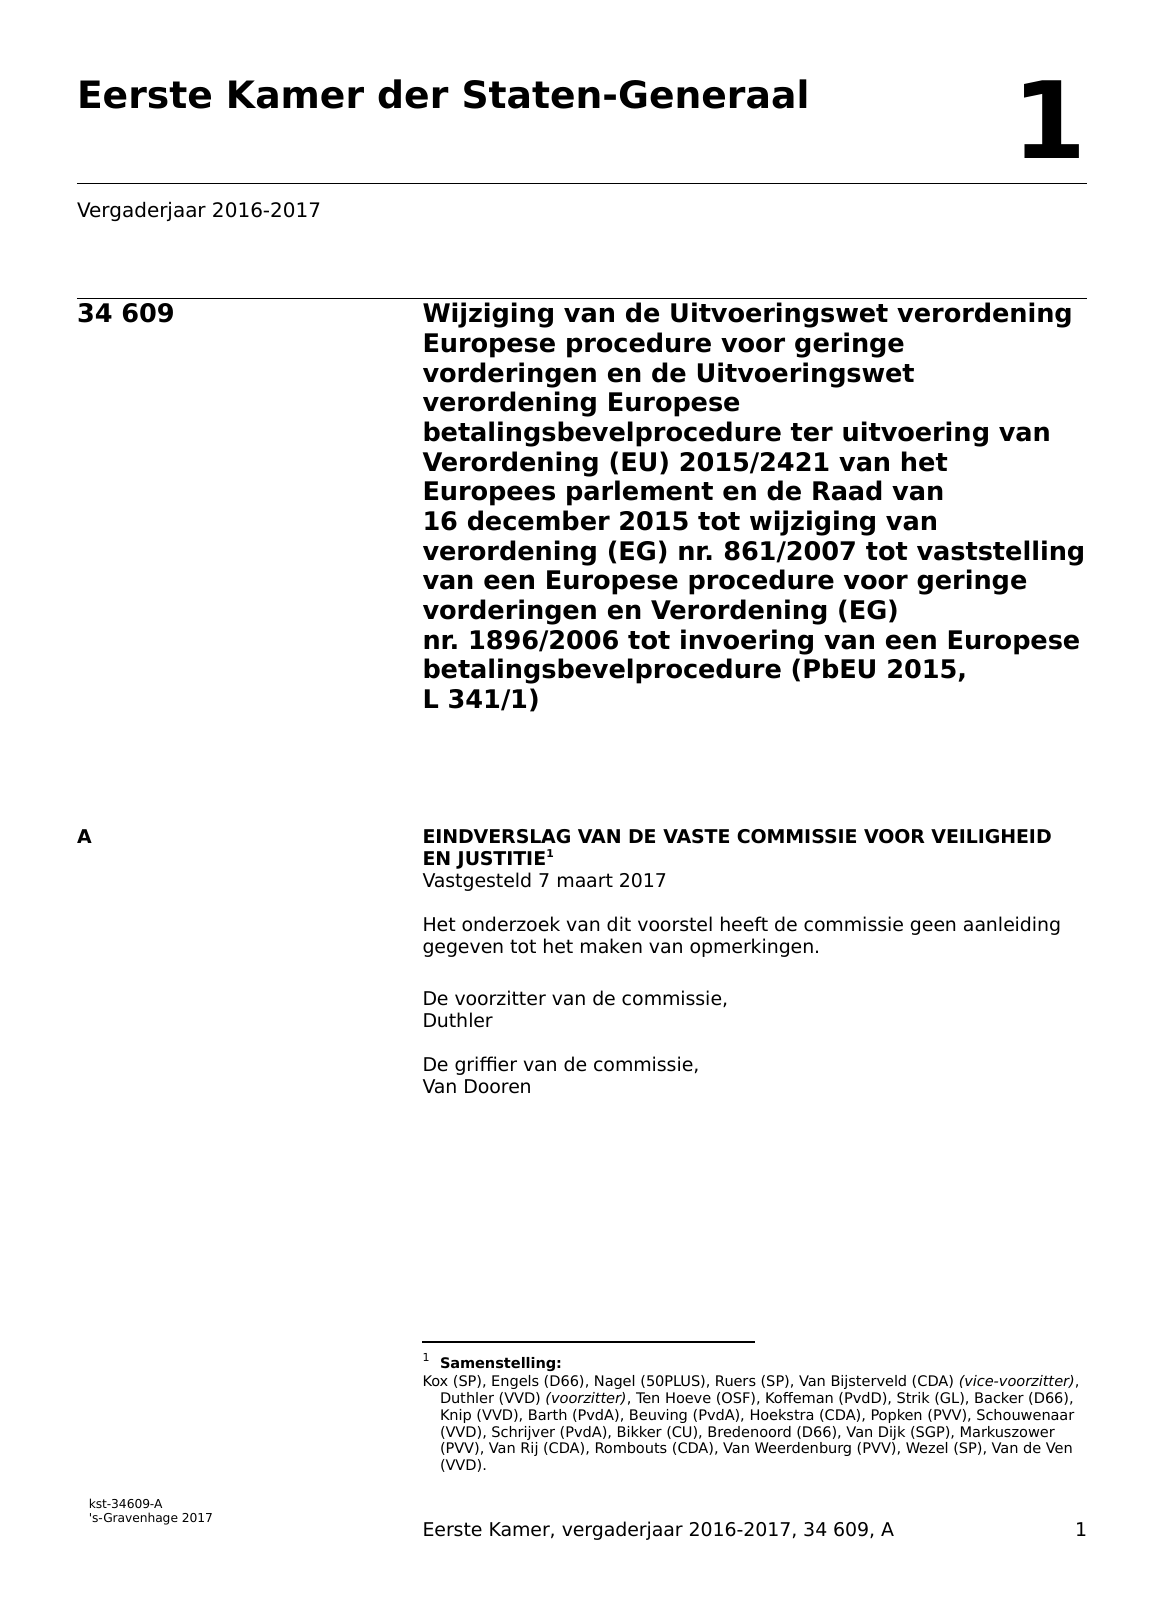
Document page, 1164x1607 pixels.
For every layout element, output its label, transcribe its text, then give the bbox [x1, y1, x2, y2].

subtitle 34 609 Wijziging van de Uitvoeringswet verordening Europese procedure voor geringe vorderingen en de Uitvoeringswet verordening Europese betalingsbevelprocedure ter uitvoering van Verordening (EU) 2015/2421 van het Europees parlement en de Raad van 16 december 2015 tot wijziging van verordening (EG) nr. 861/2007 tot vaststelling van een Europese procedure voor geringe vorderingen en Verordening (EG) nr. 1896/2006 tot invoering van een Europese betalingsbevelprocedure (PbEU 2015, L 341/1) [77, 299, 1087, 714]
text Vastgesteld 7 maart 2017 [422, 869, 1087, 892]
table_header 1 [886, 59, 1087, 183]
table_header Eerste Kamer der Staten-Generaal [77, 59, 886, 183]
text De voorzitter van de commissie, Duthler [422, 988, 1087, 1032]
table_cell Vergaderjaar 2016-2017 [77, 184, 1087, 298]
text kst-34609-A [88, 1497, 323, 1511]
subtitle A EINDVERSLAG VAN DE VASTE COMMISSIE VOOR VEILIGHEID EN JUSTITIE [77, 826, 1087, 869]
text De griffier van de commissie, Van Dooren [422, 1054, 1087, 1098]
text 's-Gravenhage 2017 [88, 1511, 323, 1525]
text Het onderzoek van dit voorstel heeft de commissie geen aanleiding gegeven tot het maken van opmerkingen. [422, 914, 1087, 958]
text Kox (SP), Engels (D66), Nagel (50PLUS), Ruers (SP), Van Bijsterveld (CDA) (vice-voorzitter), Duthler (VVD) (voorzitter), Ten Hoeve (OSF), Koffeman (PvdD), Strik (GL), Backer (D66), Knip (VVD), Barth (PvdA), Beuving (PvdA), Hoekstra (CDA), Popken (PVV), Schouwenaar (VVD), Schrijver (PvdA), Bikker (CU), Bredenoord (D66), Van Dijk (SGP), Markuszower (PVV), Van Rij (CDA), Rombouts (CDA), Van Weerdenburg (PVV), Wezel (SP), Van de Ven (VVD). [422, 1373, 1087, 1474]
text Samenstelling: [422, 1351, 1087, 1373]
